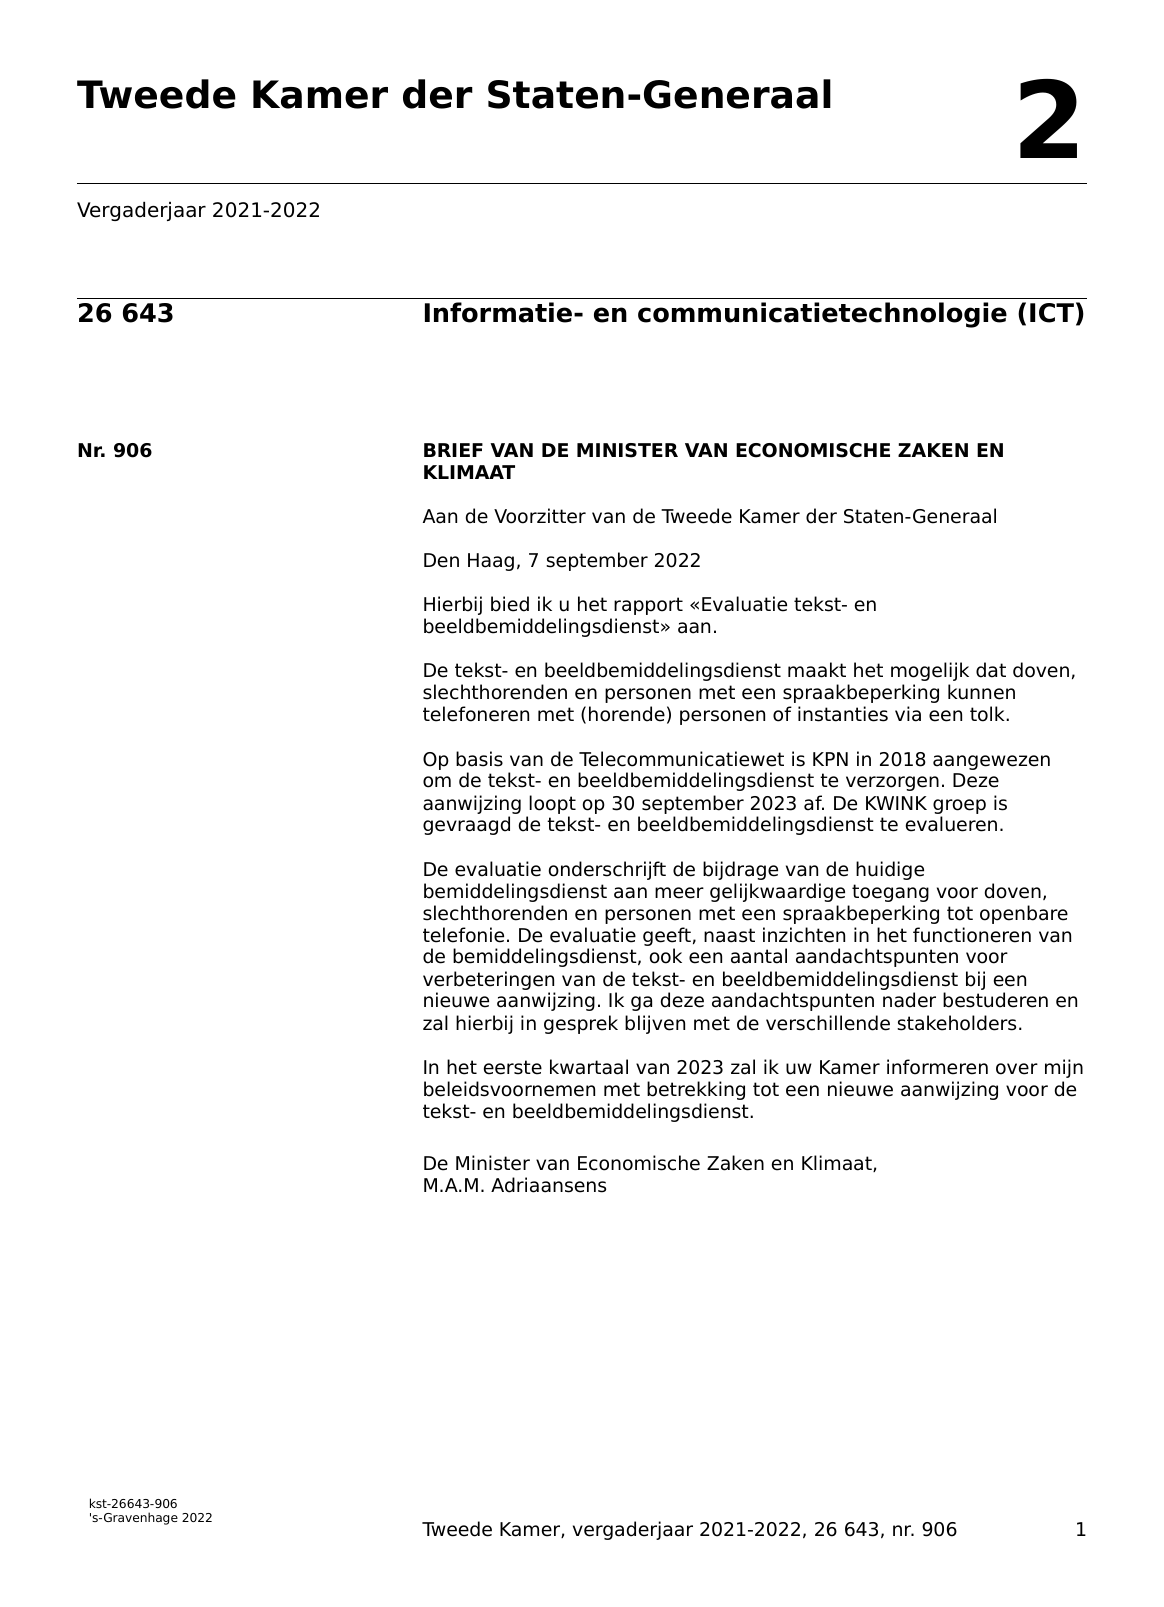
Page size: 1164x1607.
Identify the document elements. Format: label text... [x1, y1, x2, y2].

text De tekst- en beeldbemiddelingsdienst maakt het mogelijk dat doven, slechthorenden en personen met een spraakbeperking kunnen telefoneren met (horende) personen of instanties via een tolk. [422, 660, 1087, 726]
table_cell Vergaderjaar 2021-2022 [77, 184, 1087, 298]
text 's-Gravenhage 2022 [88, 1511, 323, 1525]
subtitle 26 643 Informatie- en communicatietechnologie (ICT) [77, 299, 1087, 329]
text Den Haag, 7 september 2022 [422, 550, 1087, 572]
table_header Tweede Kamer der Staten-Generaal [77, 59, 886, 183]
text Aan de Voorzitter van de Tweede Kamer der Staten-Generaal [422, 506, 1087, 528]
table_header 2 [886, 59, 1087, 183]
subtitle Nr. 906 BRIEF VAN DE MINISTER VAN ECONOMISCHE ZAKEN EN KLIMAAT [77, 440, 1087, 484]
text In het eerste kwartaal van 2023 zal ik uw Kamer informeren over mijn beleidsvoornemen met betrekking tot een nieuwe aanwijzing voor de tekst- en beeldbemiddelingsdienst. [422, 1057, 1087, 1122]
text De Minister van Economische Zaken en Klimaat, M.A.M. Adriaansens [422, 1152, 1087, 1196]
text Op basis van de Telecommunicatiewet is KPN in 2018 aangewezen om de tekst- en beeldbemiddelingsdienst te verzorgen. Deze aanwijzing loopt op 30 september 2023 af. De KWINK groep is gevraagd de tekst- en beeldbemiddelingsdienst te evalueren. [422, 748, 1087, 836]
text De evaluatie onderschrijft de bijdrage van de huidige bemiddelingsdienst aan meer gelijkwaardige toegang voor doven, slechthorenden en personen met een spraakbeperking tot openbare telefonie. De evaluatie geeft, naast inzichten in het functioneren van de bemiddelingsdienst, ook een aantal aandachtspunten voor verbeteringen van de tekst- en beeldbemiddelingsdienst bij een nieuwe aanwijzing. Ik ga deze aandachtspunten nader bestuderen en zal hierbij in gesprek blijven met de verschillende stakeholders. [422, 858, 1087, 1034]
text Hierbij bied ik u het rapport «Evaluatie tekst- en beeldbemiddelingsdienst» aan. [422, 594, 1087, 638]
text kst-26643-906 [88, 1497, 323, 1511]
